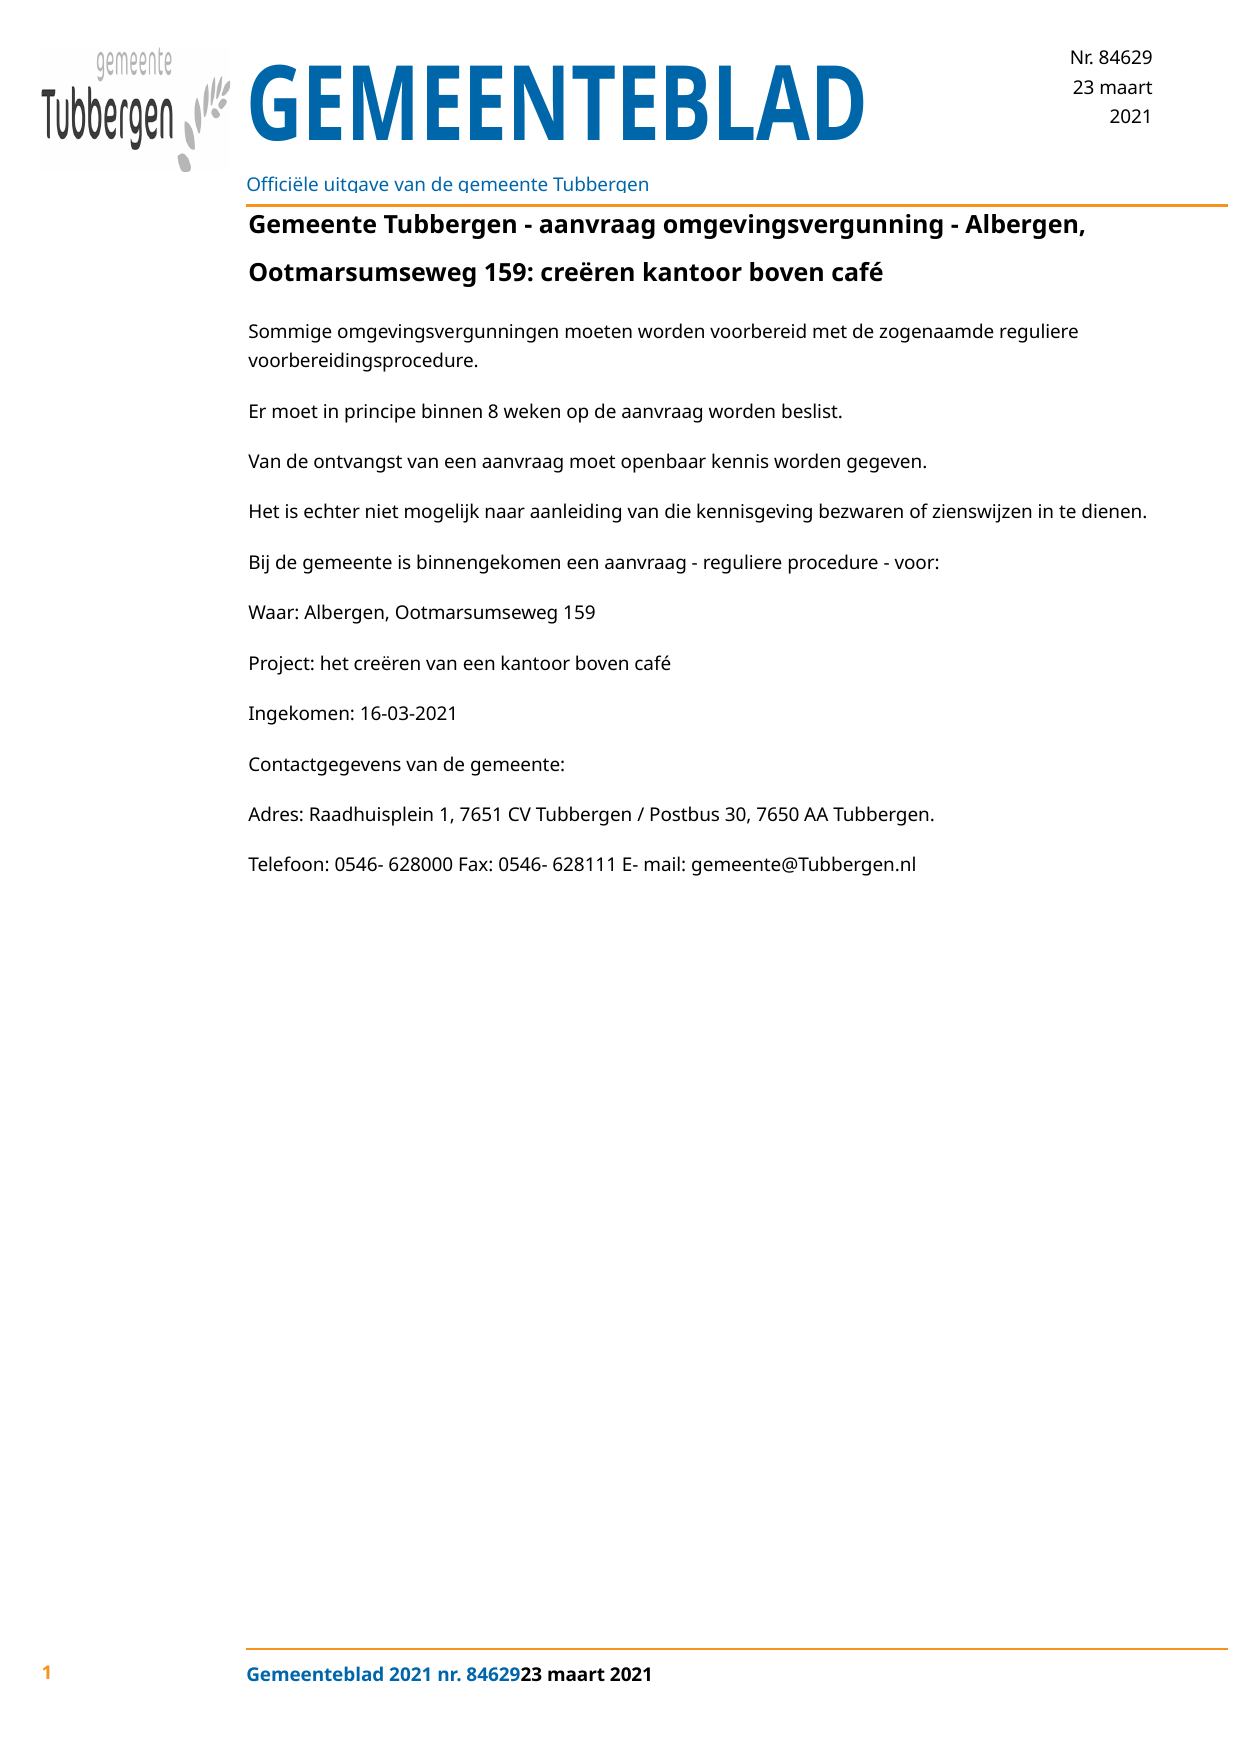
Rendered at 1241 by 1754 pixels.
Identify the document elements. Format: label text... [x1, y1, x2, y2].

text Ingekomen: 16-03-2021 [248, 700, 1152, 726]
text Project: het creëren van een kantoor boven café [248, 650, 1152, 676]
text Telefoon: 0546- 628000 Fax: 0546- 628111 E- mail: gemeente@Tubbergen.nl [248, 852, 1152, 877]
text Er moet in principe binnen 8 weken op de aanvraag worden beslist. [248, 398, 1152, 424]
text Sommige omgevingsvergunningen moeten worden voorbereid met de zogenaamde reguliere voorbereidingsprocedure. [248, 318, 1152, 373]
picture [41, 47, 231, 172]
text Contactgegevens van de gemeente: [248, 751, 1152, 777]
text Waar: Albergen, Ootmarsumseweg 159 [248, 599, 1152, 625]
text Bij de gemeente is binnengekomen een aanvraag - reguliere procedure - voor: [248, 549, 1152, 575]
text Van de ontvangst van een aanvraag moet openbaar kennis worden gegeven. [248, 448, 1152, 474]
text Het is echter niet mogelijk naar aanleiding van die kennisgeving bezwaren of zienswijzen in te dienen. [248, 499, 1152, 524]
text Adres: Raadhuisplein 1, 7651 CV Tubbergen / Postbus 30, 7650 AA Tubbergen. [248, 801, 1152, 827]
text Gemeente Tubbergen - aanvraag omgevingsvergunning - Albergen, Ootmarsumseweg 159: creëren kantoor boven café [248, 207, 1152, 288]
